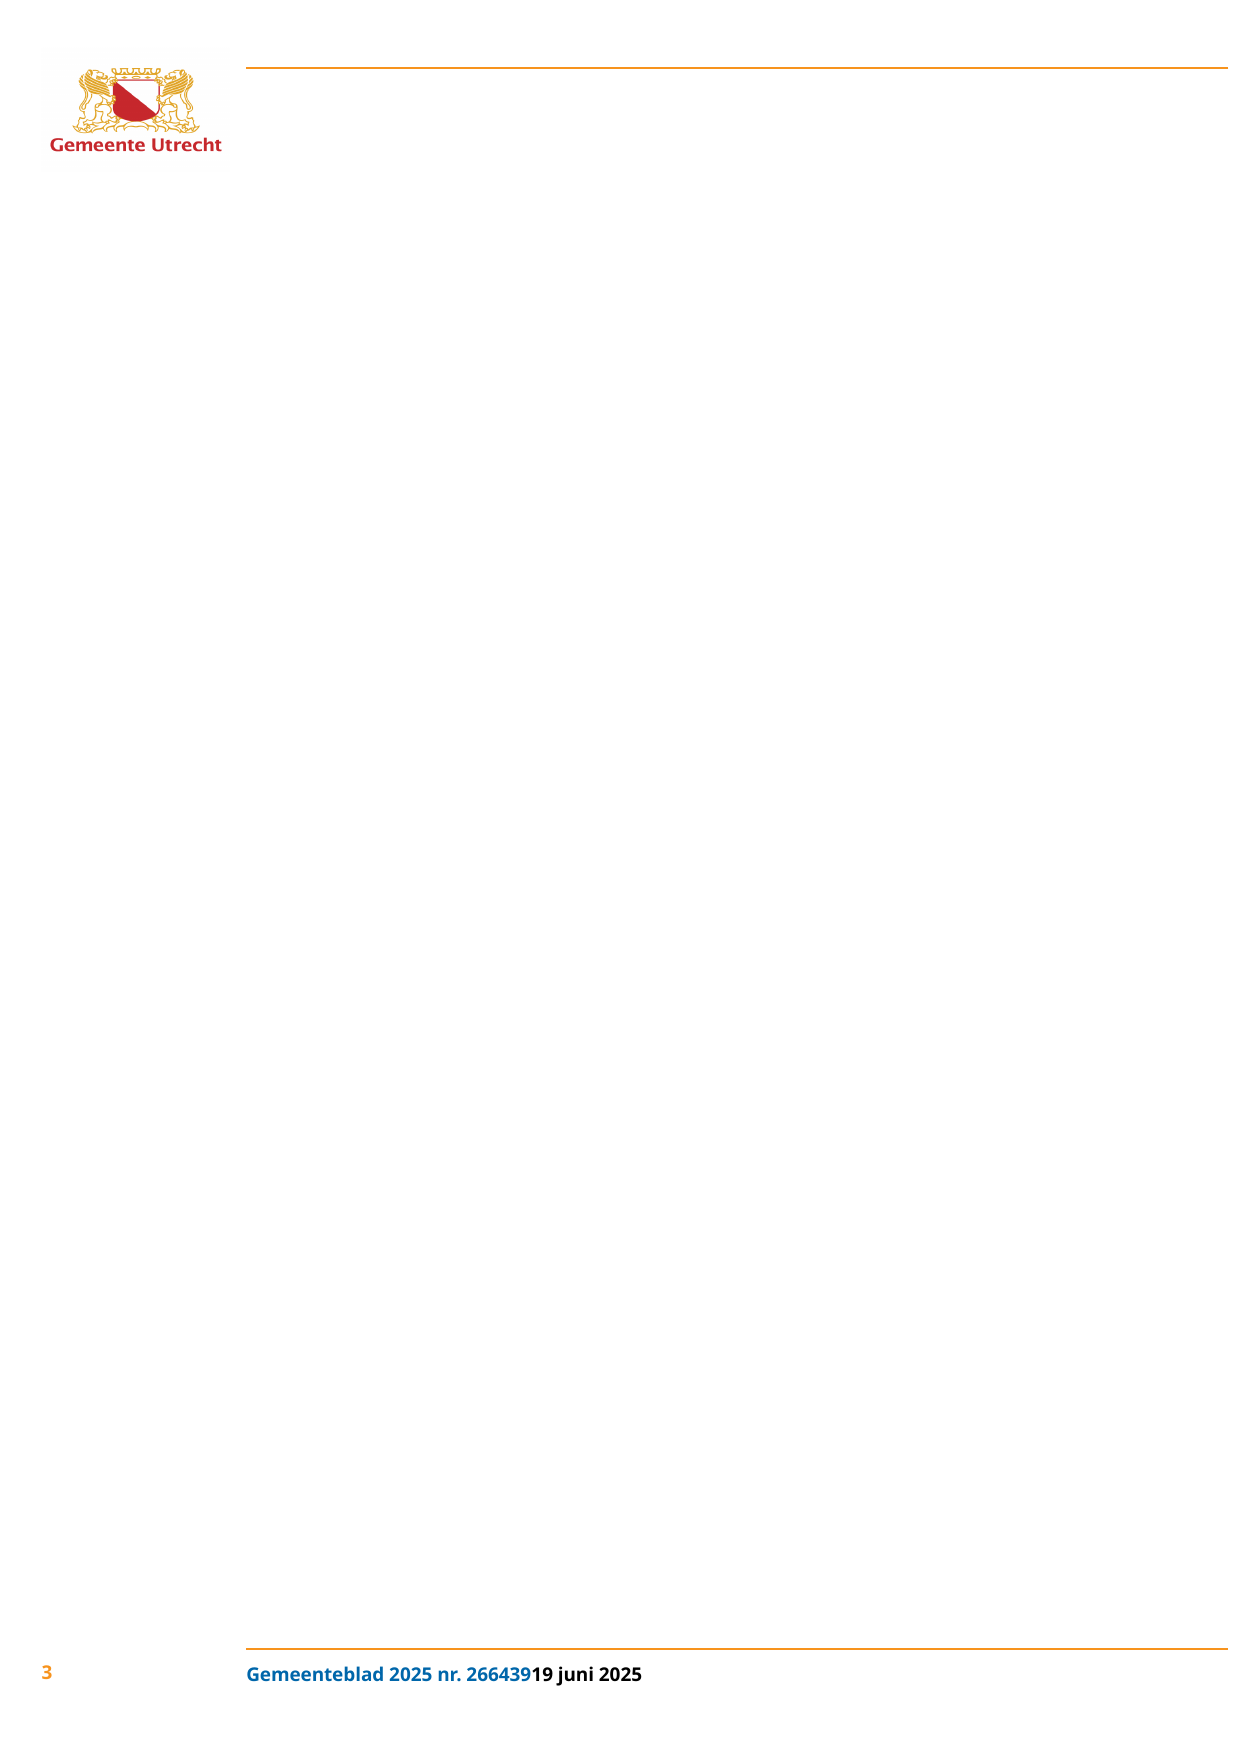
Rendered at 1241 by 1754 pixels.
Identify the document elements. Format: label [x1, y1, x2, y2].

picture [41, 47, 231, 172]
